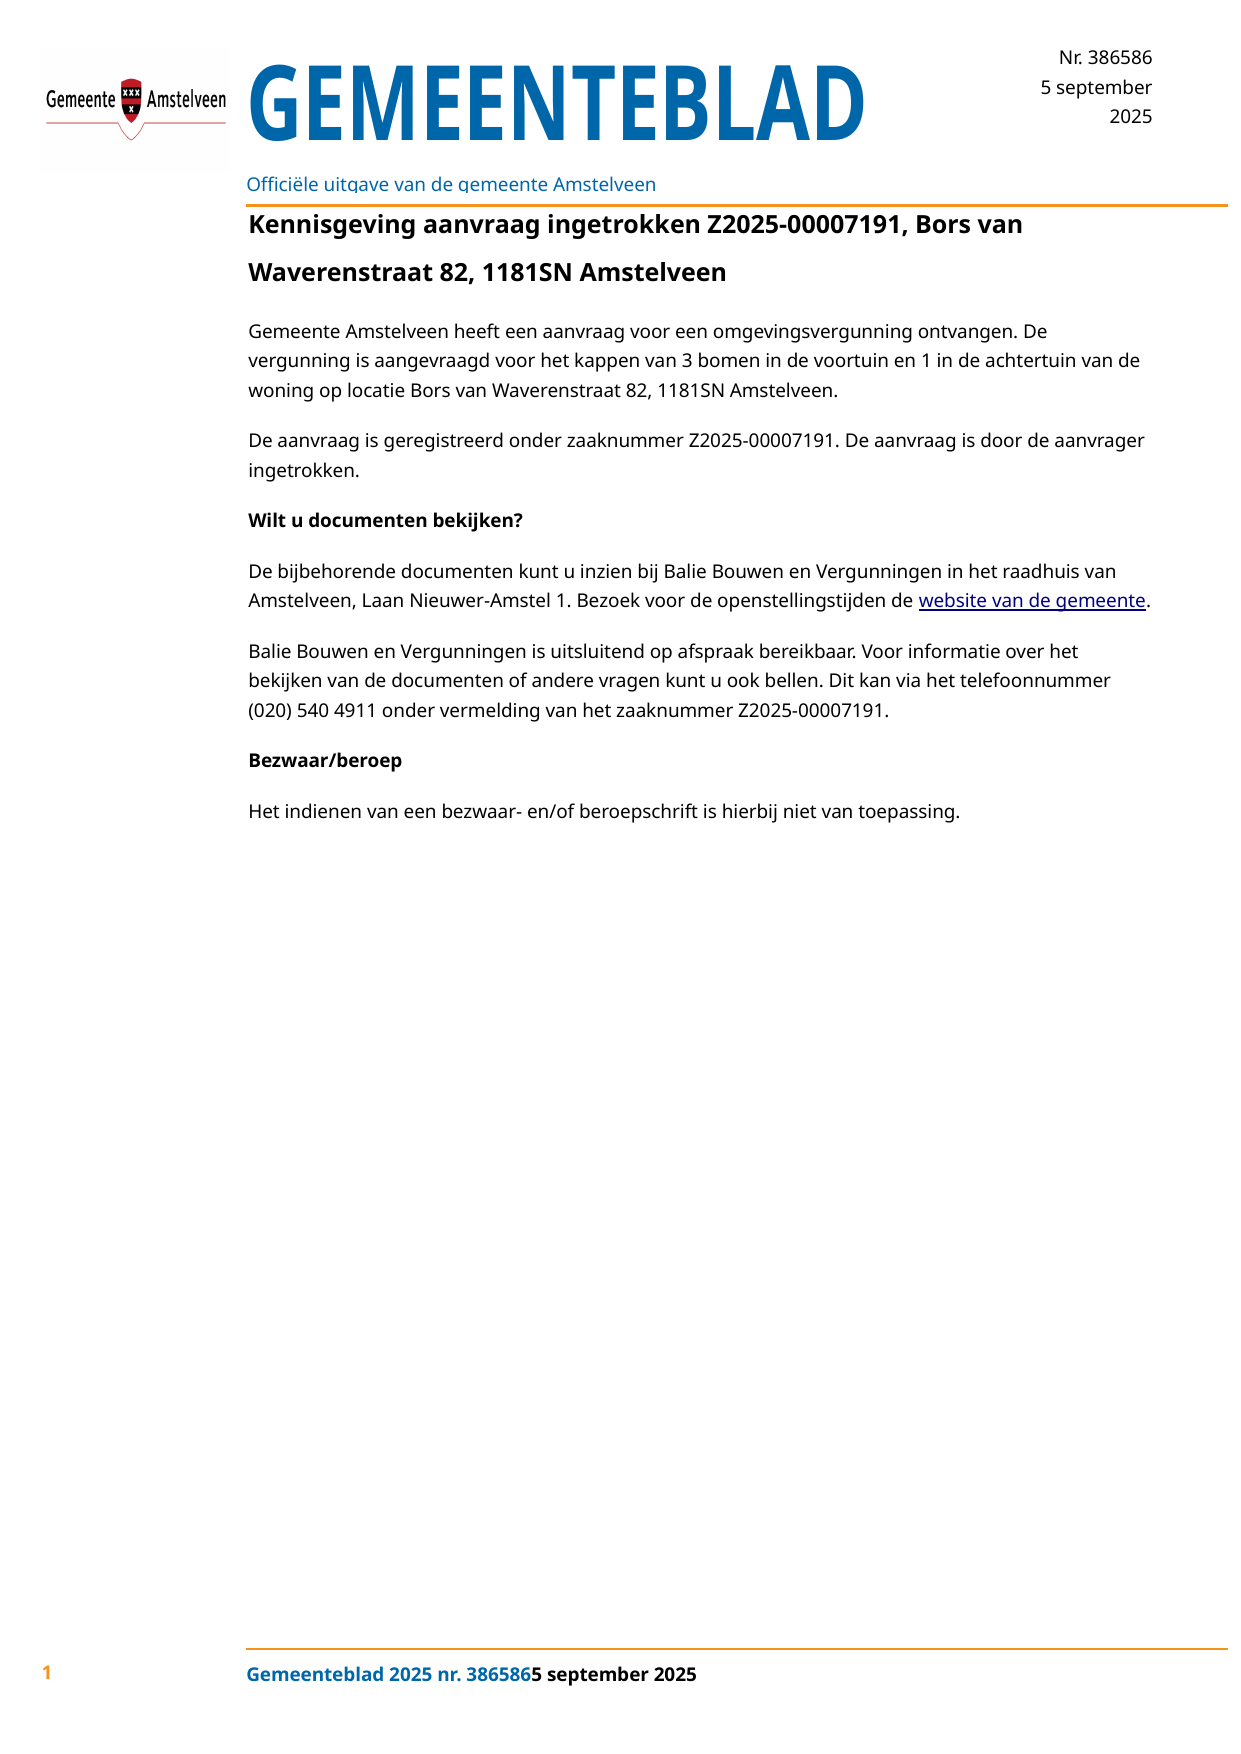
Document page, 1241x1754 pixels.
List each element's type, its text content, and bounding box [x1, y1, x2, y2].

picture [41, 47, 231, 172]
text Balie Bouwen en Vergunningen is uitsluitend op afspraak bereikbaar. Voor informatie over het bekijken van de documenten of andere vragen kunt u ook bellen. Dit kan via het telefoonnummer (020) 540 4911 onder vermelding van het zaaknummer Z2025-00007191. [248, 638, 1152, 723]
text Bezwaar/beroep [248, 747, 1152, 773]
text Het indienen van een bezwaar- en/of beroepschrift is hierbij niet van toepassing. [248, 798, 1152, 824]
text De aanvraag is geregistreerd onder zaaknummer Z2025-00007191. De aanvraag is door de aanvrager ingetrokken. [248, 427, 1152, 483]
text Wilt u documenten bekijken? [248, 507, 1152, 533]
text Gemeente Amstelveen heeft een aanvraag voor een omgevingsvergunning ontvangen. De vergunning is aangevraagd voor het kappen van 3 bomen in de voortuin en 1 in de achtertuin van de woning op locatie Bors van Waverenstraat 82, 1181SN Amstelveen. [248, 318, 1152, 403]
text Kennisgeving aanvraag ingetrokken Z2025-00007191, Bors van Waverenstraat 82, 1181SN Amstelveen [248, 207, 1152, 288]
text De bijbehorende documenten kunt u inzien bij Balie Bouwen en Vergunningen in het raadhuis van Amstelveen, Laan Nieuwer-Amstel 1. Bezoek voor de openstellingstijden de website van de gemeente. [248, 558, 1152, 613]
